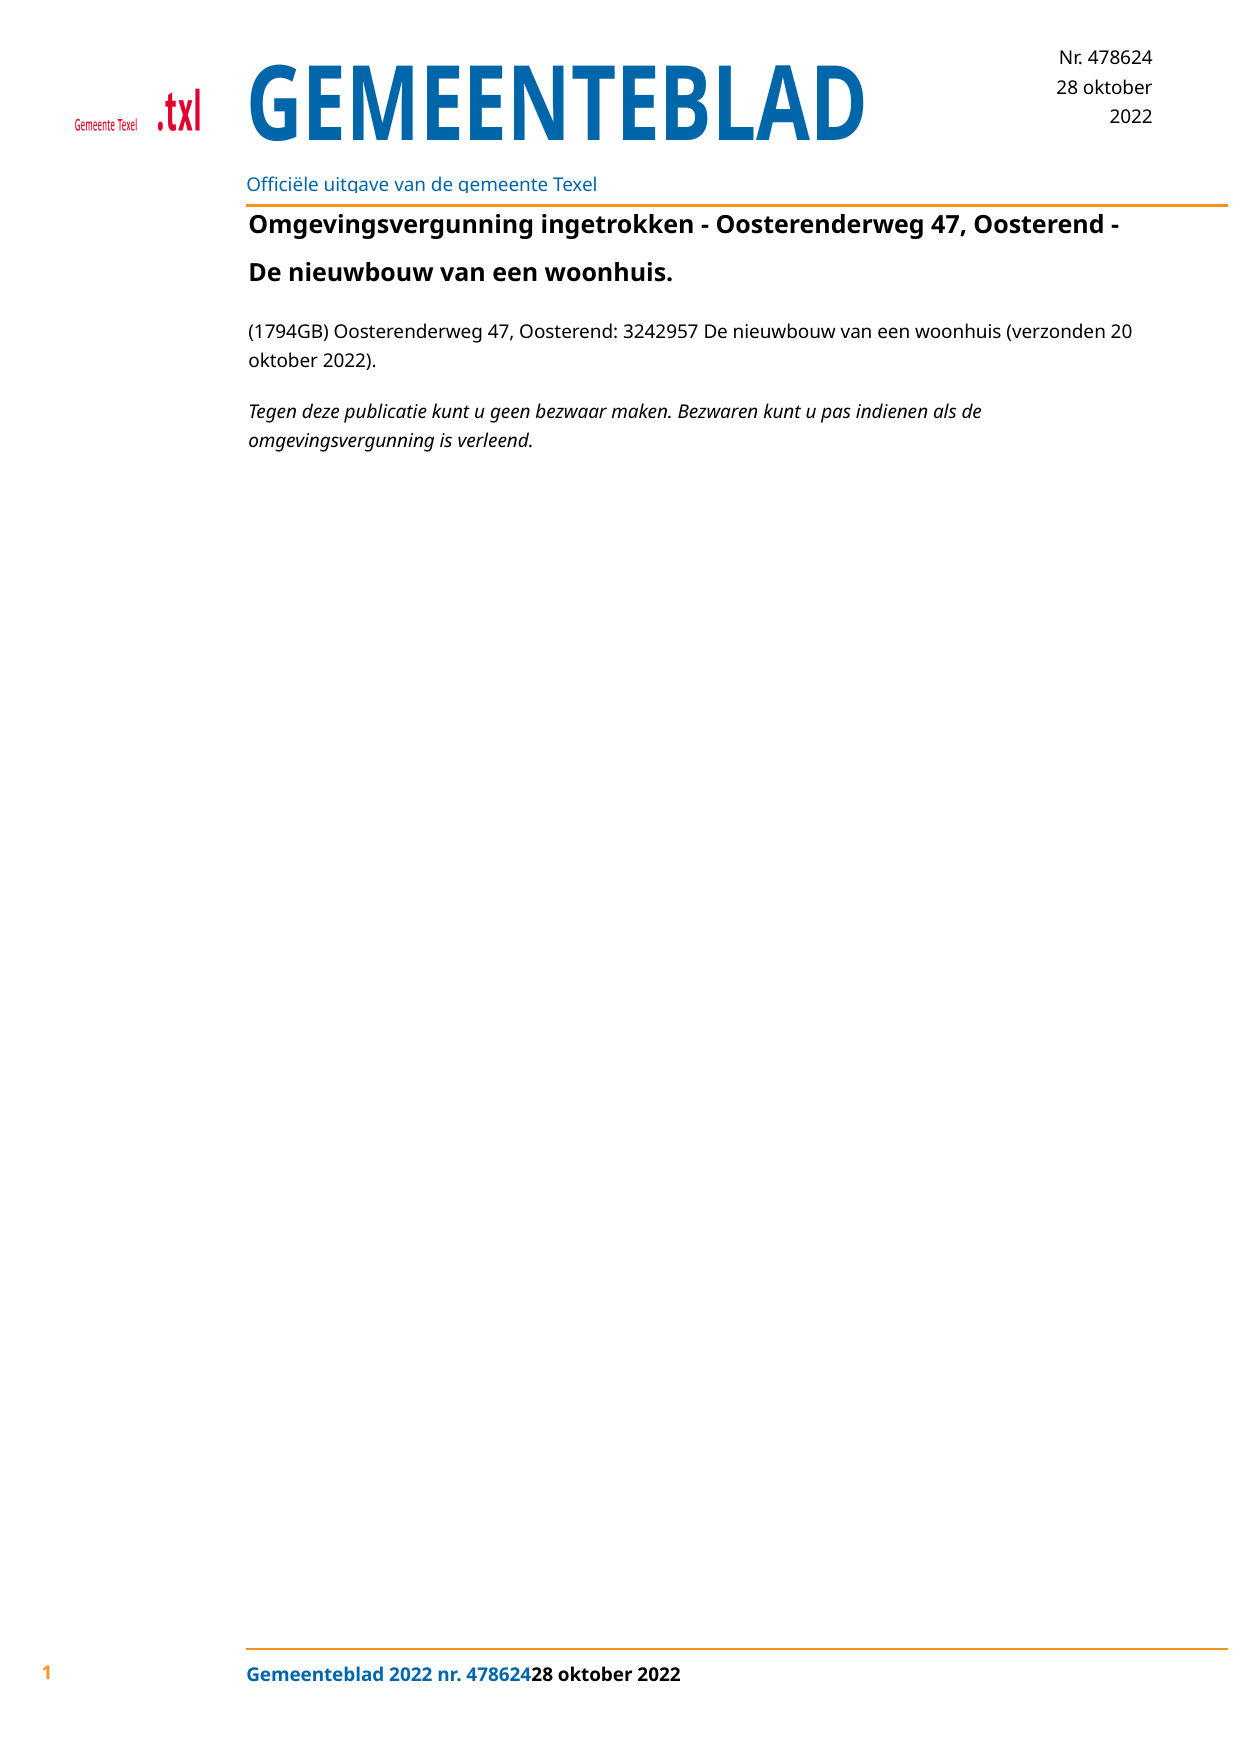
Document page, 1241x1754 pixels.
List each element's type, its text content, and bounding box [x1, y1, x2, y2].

picture [41, 47, 231, 172]
text Tegen deze publicatie kunt u geen bezwaar maken. Bezwaren kunt u pas indienen als de omgevingsvergunning is verleend. [248, 398, 1152, 453]
text (1794GB) Oosterenderweg 47, Oosterend: 3242957 De nieuwbouw van een woonhuis (verzonden 20 oktober 2022). [248, 318, 1152, 373]
text Omgevingsvergunning ingetrokken - Oosterenderweg 47, Oosterend - De nieuwbouw van een woonhuis. [248, 207, 1152, 288]
